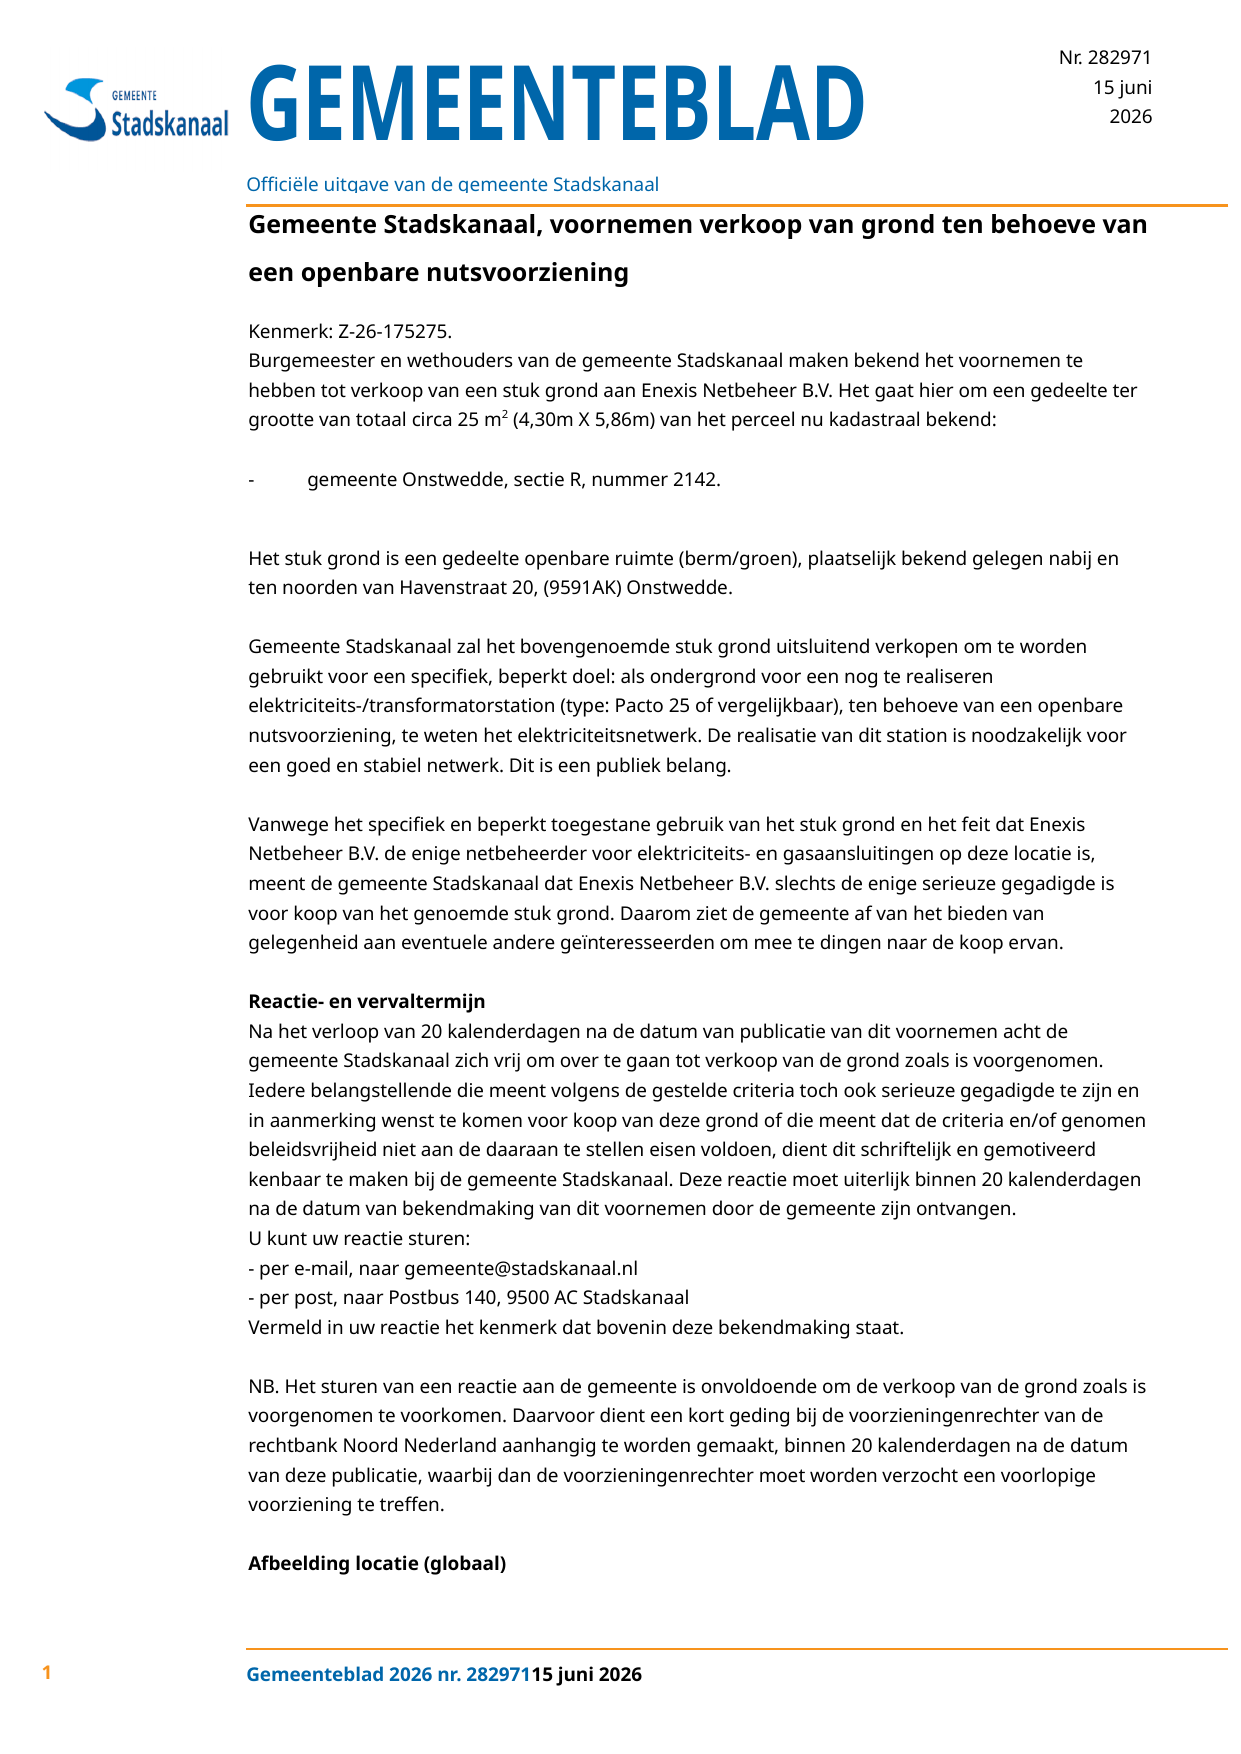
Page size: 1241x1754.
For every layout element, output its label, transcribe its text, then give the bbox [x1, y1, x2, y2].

text Reactie- en vervaltermijn [248, 988, 1152, 1014]
text Gemeente Stadskanaal zal het bovengenoemde stuk grond uitsluitend verkopen om te worden gebruikt voor een specifiek, beperkt doel: als ondergrond voor een nog te realiseren elektriciteits-/transformatorstation (type: Pacto 25 of vergelijkbaar), ten behoeve van een openbare nutsvoorziening, te weten het elektriciteitsnetwerk. De realisatie van dit station is noodzakelijk voor een goed en stabiel netwerk. Dit is een publiek belang. [248, 633, 1152, 777]
text U kunt uw reactie sturen: [248, 1225, 1152, 1251]
text Afbeelding locatie (globaal) [248, 1551, 1152, 1576]
text - per e-mail, naar gemeente@stadskanaal.nl [248, 1255, 1152, 1280]
text Gemeente Stadskanaal, voornemen verkoop van grond ten behoeve van een openbare nutsvoorziening [248, 207, 1152, 288]
text NB. Het sturen van een reactie aan de gemeente is onvoldoende om de verkoop van de grond zoals is voorgenomen te voorkomen. Daarvoor dient een kort geding bij de voorzieningenrechter van de rechtbank Noord Nederland aanhangig te worden gemaakt, binnen 20 kalenderdagen na de datum van deze publicatie, waarbij dan de voorzieningenrechter moet worden verzocht een voorlopige voorziening te treffen. [248, 1373, 1152, 1517]
text Na het verloop van 20 kalenderdagen na de datum van publicatie van dit voornemen acht de gemeente Stadskanaal zich vrij om over te gaan tot verkoop van de grond zoals is voorgenomen. [248, 1018, 1152, 1073]
text Vermeld in uw reactie het kenmerk dat bovenin deze bekendmaking staat. [248, 1314, 1152, 1339]
text Kenmerk: Z-26-175275. [248, 318, 1152, 344]
picture [41, 47, 231, 172]
text Iedere belangstellende die meent volgens de gestelde criteria toch ook serieuze gegadigde te zijn en in aanmerking wenst te komen voor koop van deze grond of die meent dat de criteria en/of genomen beleidsvrijheid niet aan de daaraan te stellen eisen voldoen, dient dit schriftelijk en gemotiveerd kenbaar te maken bij de gemeente Stadskanaal. Deze reactie moet uiterlijk binnen 20 kalenderdagen na de datum van bekendmaking van dit voornemen door de gemeente zijn ontvangen. [248, 1077, 1152, 1221]
text Vanwege het specifiek en beperkt toegestane gebruik van het stuk grond en het feit dat Enexis Netbeheer B.V. de enige netbeheerder voor elektriciteits- en gasaansluitingen op deze locatie is, meent de gemeente Stadskanaal dat Enexis Netbeheer B.V. slechts de enige serieuze gegadigde is voor koop van het genoemde stuk grond. Daarom ziet de gemeente af van het bieden van gelegenheid aan eventuele andere geïnteresseerden om mee te dingen naar de koop ervan. [248, 811, 1152, 955]
text - per post, naar Postbus 140, 9500 AC Stadskanaal [248, 1284, 1152, 1310]
list gemeente Onstwedde, sectie R, nummer 2142. [248, 466, 1152, 492]
text Het stuk grond is een gedeelte openbare ruimte (berm/groen), plaatselijk bekend gelegen nabij en ten noorden van Havenstraat 20, (9591AK) Onstwedde. [248, 545, 1152, 600]
text Burgemeester en wethouders van de gemeente Stadskanaal maken bekend het voornemen te hebben tot verkoop van een stuk grond aan Enexis Netbeheer B.V. Het gaat hier om een gedeelte ter grootte van totaal circa 25 m2 (4,30m X 5,86m) van het perceel nu kadastraal bekend: [248, 347, 1152, 432]
